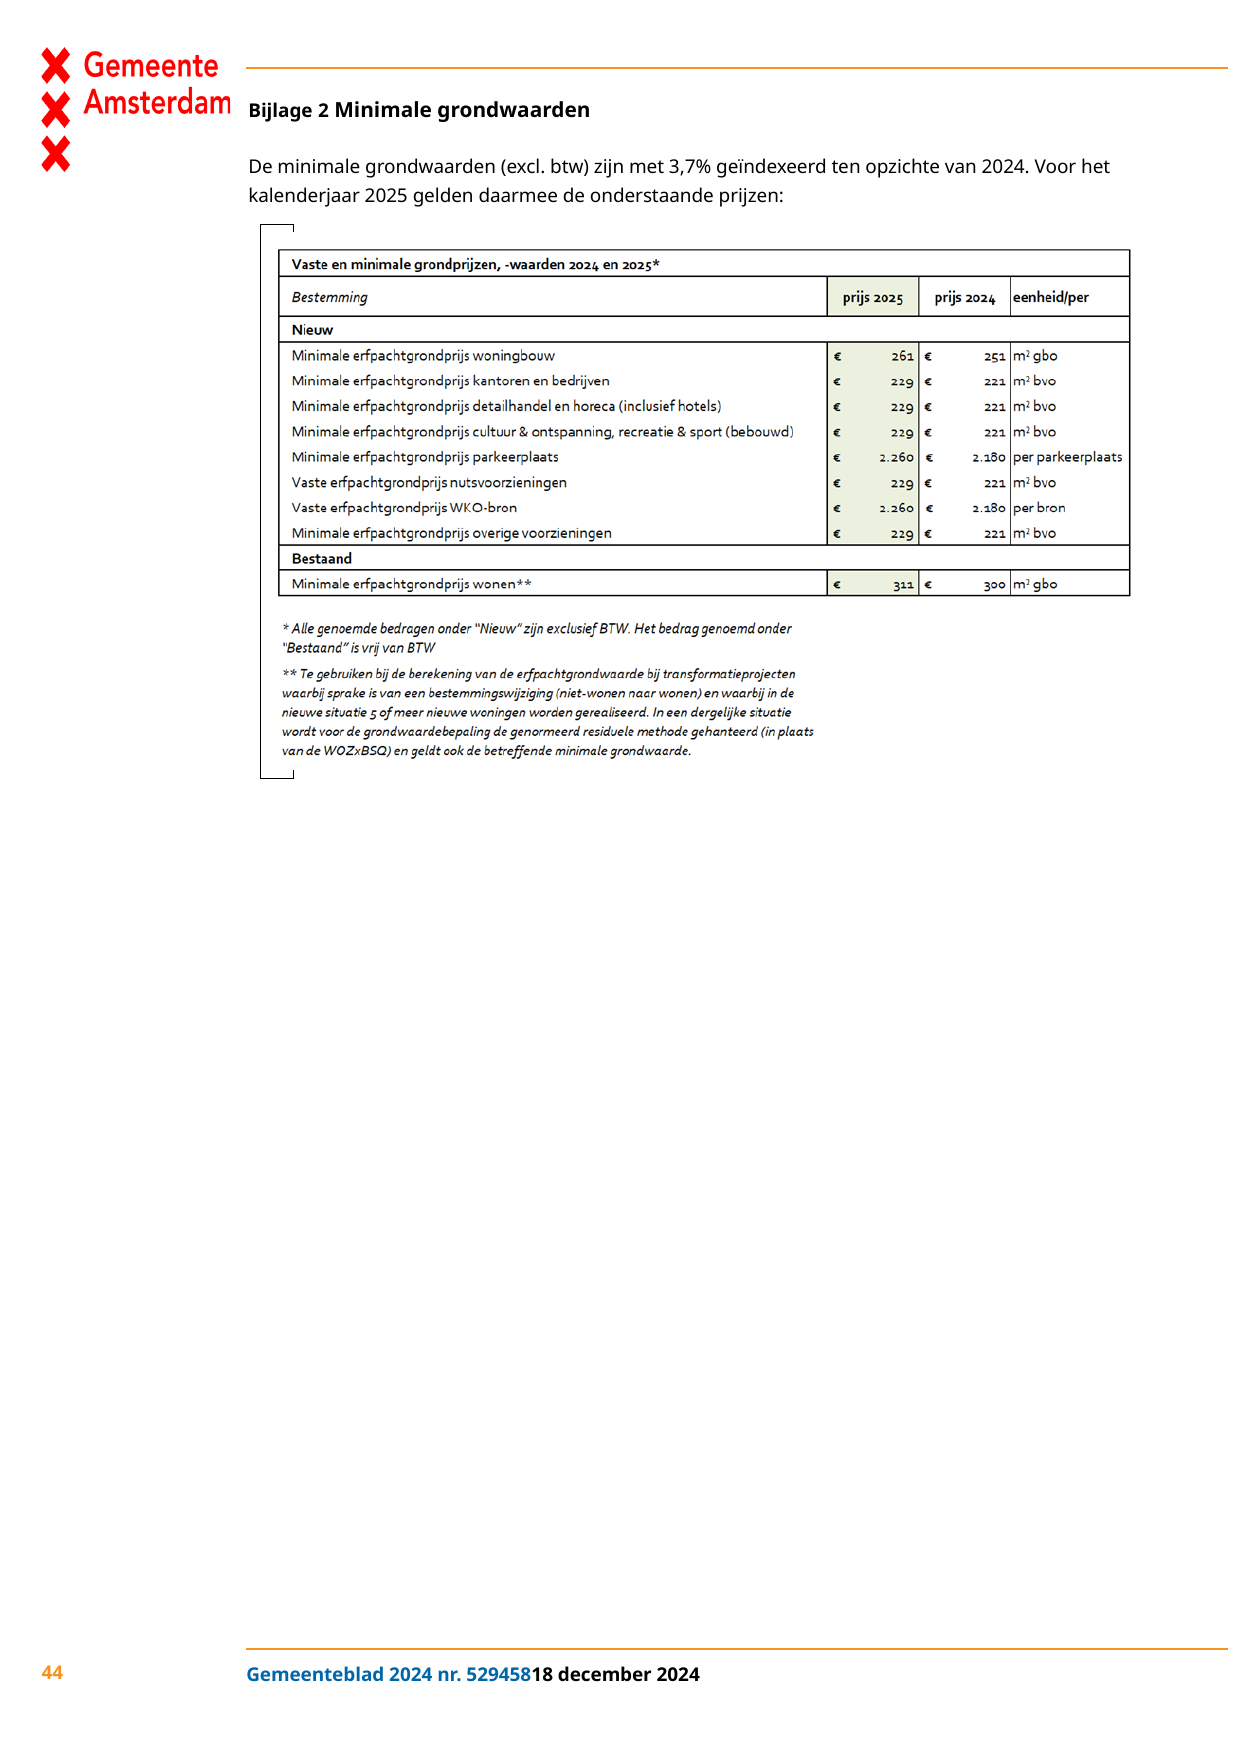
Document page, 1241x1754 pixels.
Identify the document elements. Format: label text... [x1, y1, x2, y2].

text De minimale grondwaarden (excl. btw) zijn met 3,7% geïndexeerd ten opzichte van 2024. Voor het kalenderjaar 2025 gelden daarmee de onderstaande prijzen: [248, 153, 1152, 208]
picture [41, 47, 231, 172]
picture [268, 232, 1173, 770]
text Bijlage 2 Minimale grondwaarden [248, 95, 1152, 123]
